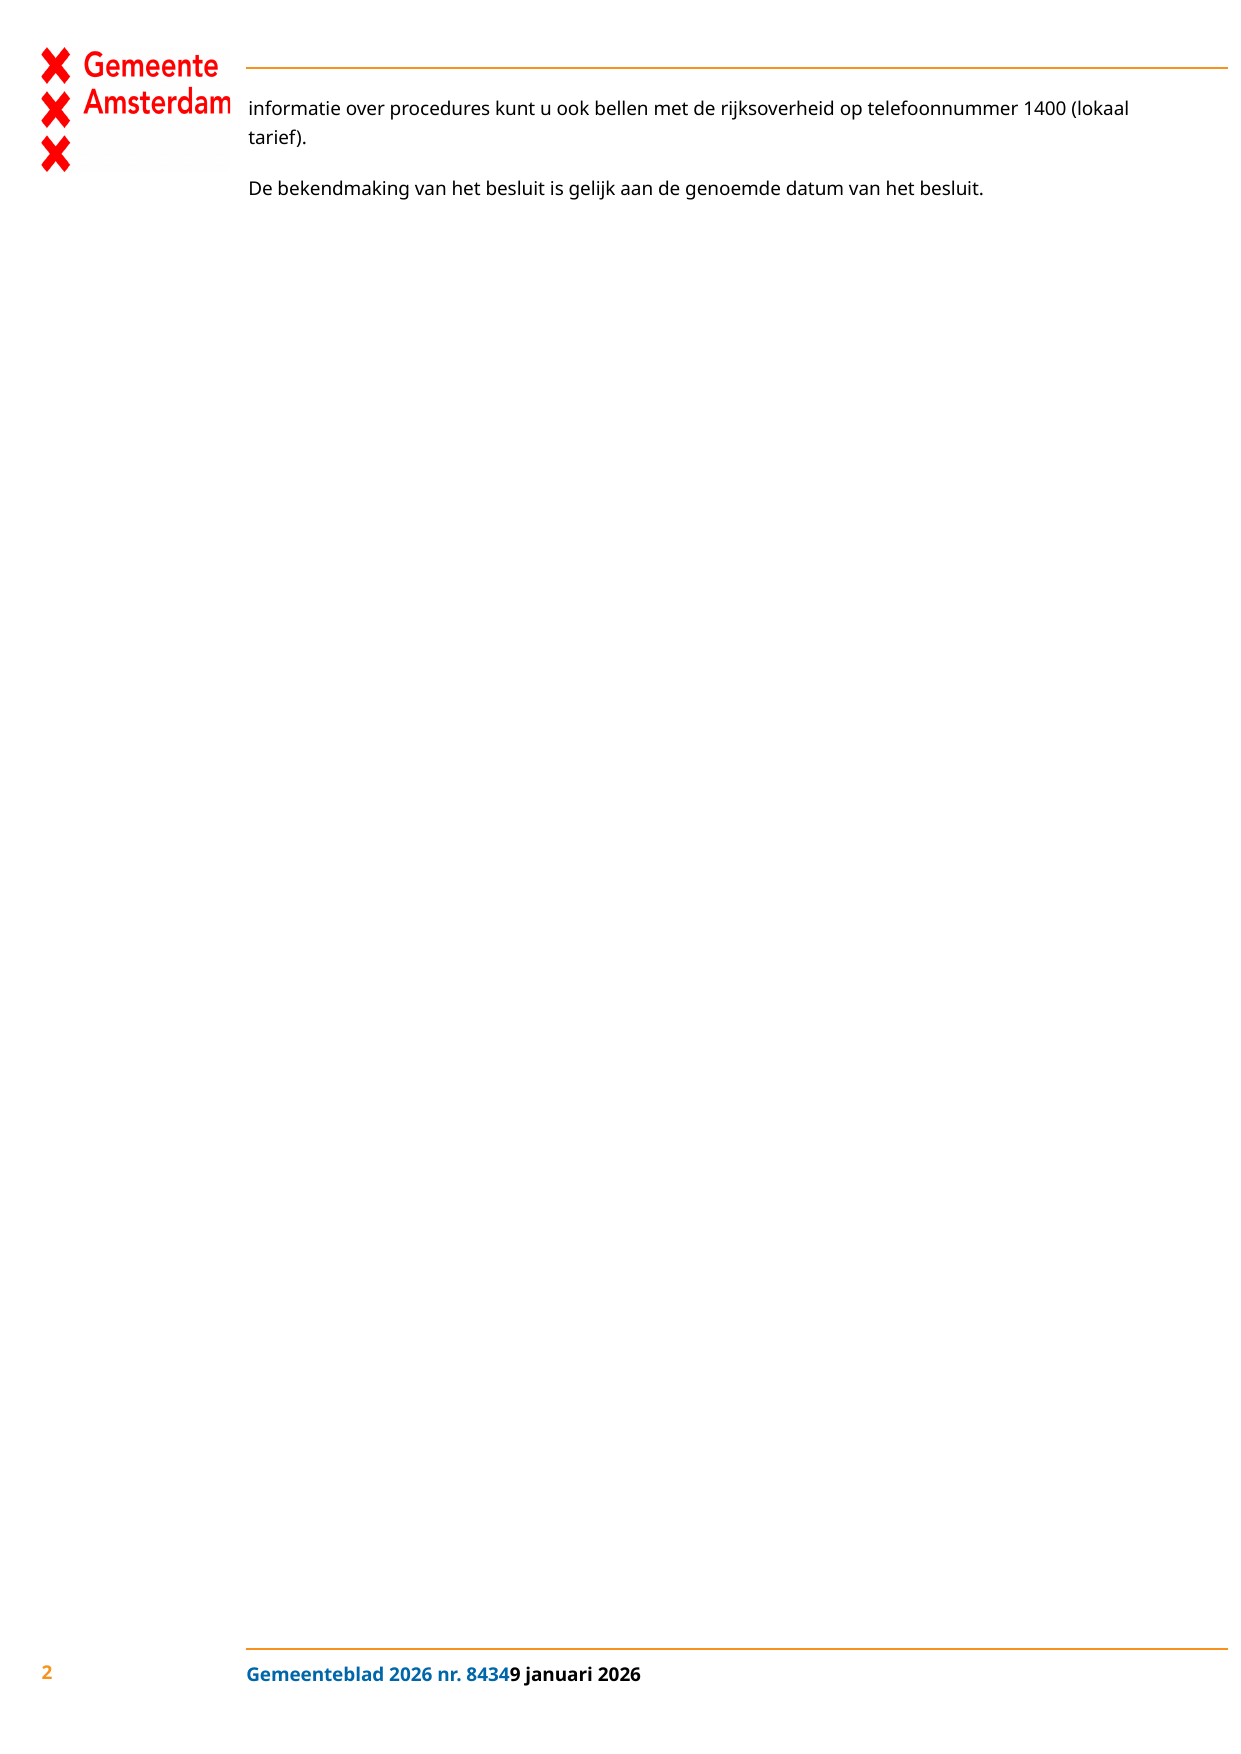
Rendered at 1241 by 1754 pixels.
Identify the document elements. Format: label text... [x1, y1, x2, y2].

picture [41, 47, 231, 172]
text De bekendmaking van het besluit is gelijk aan de genoemde datum van het besluit. [248, 175, 1152, 201]
text informatie over procedures kunt u ook bellen met de rijksoverheid op telefoonnummer 1400 (lokaal tarief). [248, 95, 1152, 150]
